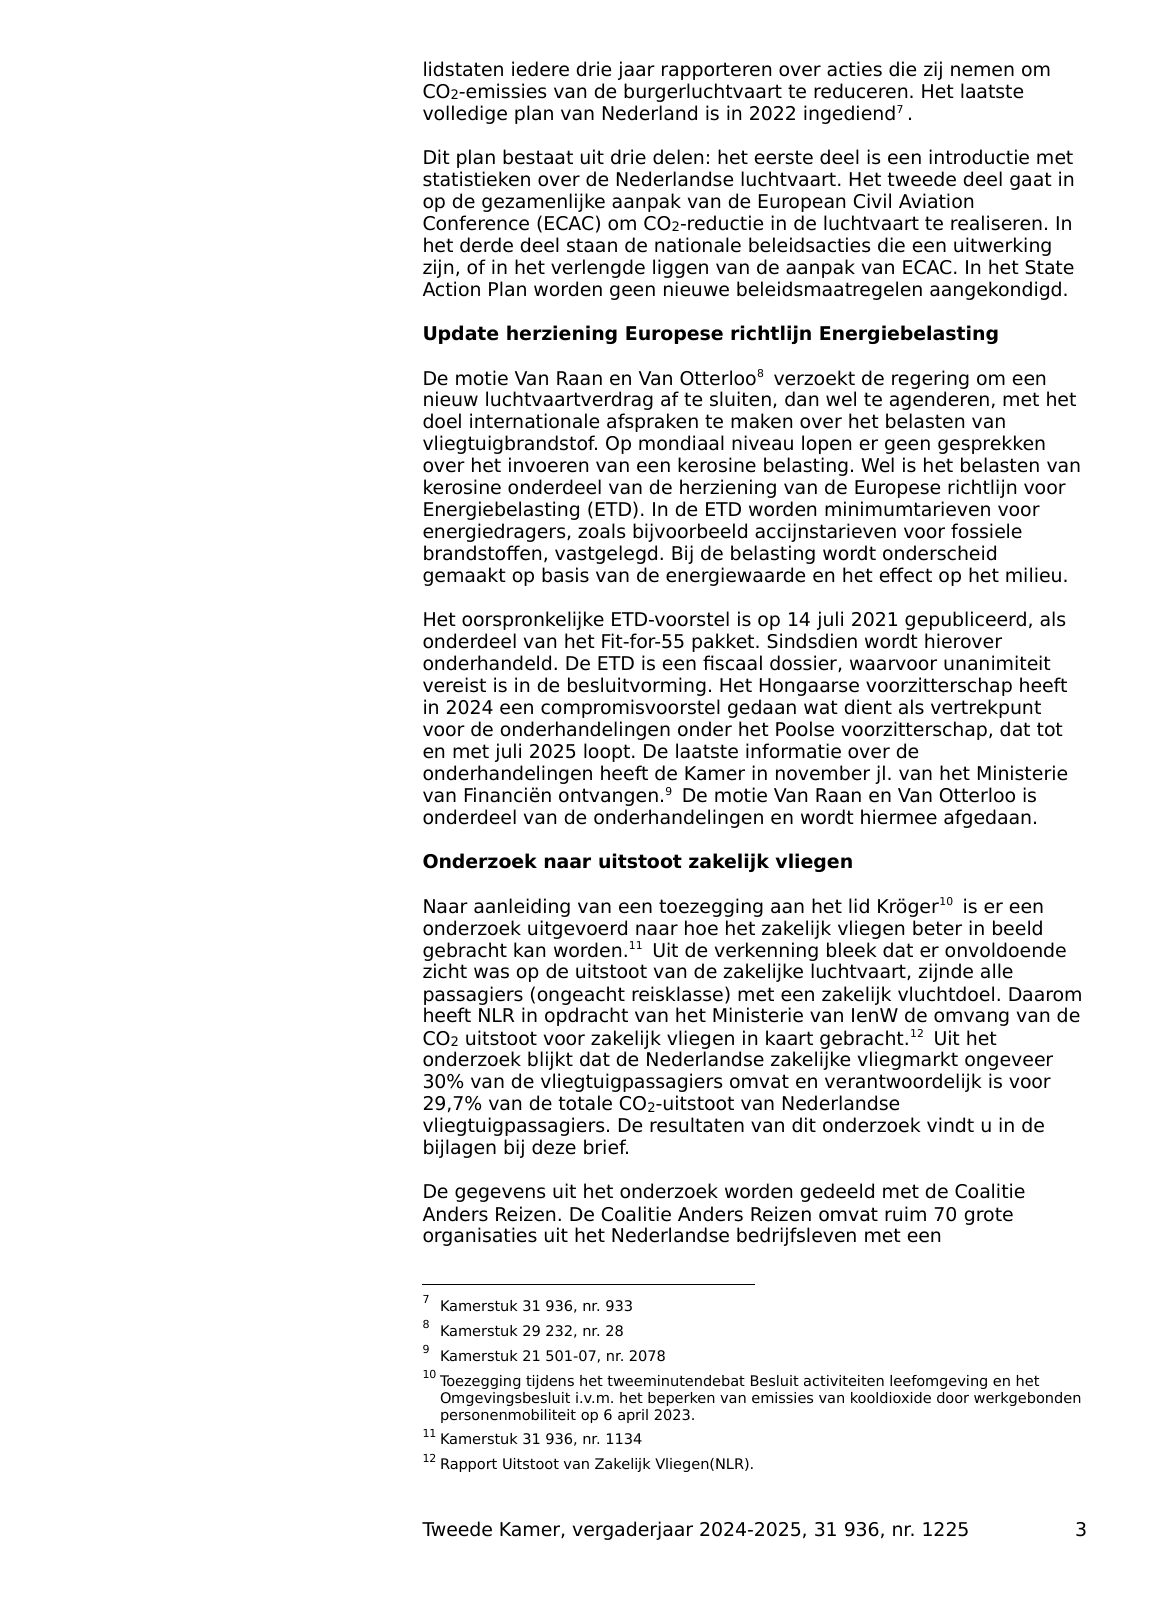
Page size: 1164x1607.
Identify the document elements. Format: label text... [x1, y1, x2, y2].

text Kamerstuk 31 936, nr. 933 [422, 1293, 1087, 1316]
text Kamerstuk 21 501-07, nr. 2078 [422, 1343, 1087, 1366]
text Het oorspronkelijke ETD-voorstel is op 14 juli 2021 gepubliceerd, als onderdeel van het Fit-for-55 pakket. Sindsdien wordt hierover onderhandeld. De ETD is een fiscaal dossier, waarvoor unanimiteit vereist is in de besluitvorming. Het Hongaarse voorzitterschap heeft in 2024 een compromisvoorstel gedaan wat dient als vertrekpunt voor de onderhandelingen onder het Poolse voorzitterschap, dat tot en met juli 2025 loopt. De laatste informatie over de onderhandelingen heeft de Kamer in november jl. van het Ministerie van Financiën ontvangen. De motie Van Raan en Van Otterloo is onderdeel van de onderhandelingen en wordt hiermee afgedaan. [422, 609, 1087, 829]
text De gegevens uit het onderzoek worden gedeeld met de Coalitie Anders Reizen. De Coalitie Anders Reizen omvat ruim 70 grote organisaties uit het Nederlandse bedrijfsleven met een [422, 1181, 1087, 1247]
text Rapport Uitstoot van Zakelijk Vliegen(NLR). [422, 1452, 1087, 1474]
text Kamerstuk 29 232, nr. 28 [422, 1318, 1087, 1341]
subtitle Update herziening Europese richtlijn Energiebelasting [422, 323, 1087, 345]
text Naar aanleiding van een toezegging aan het lid Kröger is er een onderzoek uitgevoerd naar hoe het zakelijk vliegen beter in beeld gebracht kan worden. Uit de verkenning bleek dat er onvoldoende zicht was op de uitstoot van de zakelijke luchtvaart, zijnde alle passagiers (ongeacht reisklasse) met een zakelijk vluchtdoel. Daarom heeft NLR in opdracht van het Ministerie van IenW de omvang van de CO2 uitstoot voor zakelijk vliegen in kaart gebracht. Uit het onderzoek blijkt dat de Nederlandse zakelijke vliegmarkt ongeveer 30% van de vliegtuigpassagiers omvat en verantwoordelijk is voor 29,7% van de totale CO2-uitstoot van Nederlandse vliegtuigpassagiers. De resultaten van dit onderzoek vindt u in de bijlagen bij deze brief. [422, 896, 1087, 1159]
text Toezegging tijdens het tweeminutendebat Besluit activiteiten leefomgeving en het Omgevingsbesluit i.v.m. het beperken van emissies van kooldioxide door werkgebonden personenmobiliteit op 6 april 2023. [422, 1368, 1087, 1424]
text lidstaten iedere drie jaar rapporteren over acties die zij nemen om CO2-emissies van de burgerluchtvaart te reduceren. Het laatste volledige plan van Nederland is in 2022 ingediend. [422, 59, 1087, 125]
subtitle Onderzoek naar uitstoot zakelijk vliegen [422, 851, 1087, 873]
text Dit plan bestaat uit drie delen: het eerste deel is een introductie met statistieken over de Nederlandse luchtvaart. Het tweede deel gaat in op de gezamenlijke aanpak van de European Civil Aviation Conference (ECAC) om CO2-reductie in de luchtvaart te realiseren. In het derde deel staan de nationale beleidsacties die een uitwerking zijn, of in het verlengde liggen van de aanpak van ECAC. In het State Action Plan worden geen nieuwe beleidsmaatregelen aangekondigd. [422, 147, 1087, 301]
text De motie Van Raan en Van Otterloo verzoekt de regering om een nieuw luchtvaartverdrag af te sluiten, dan wel te agenderen, met het doel internationale afspraken te maken over het belasten van vliegtuigbrandstof. Op mondiaal niveau lopen er geen gesprekken over het invoeren van een kerosine belasting. Wel is het belasten van kerosine onderdeel van de herziening van de Europese richtlijn voor Energiebelasting (ETD). In de ETD worden minimumtarieven voor energiedragers, zoals bijvoorbeeld accijnstarieven voor fossiele brandstoffen, vastgelegd. Bij de belasting wordt onderscheid gemaakt op basis van de energiewaarde en het effect op het milieu. [422, 367, 1087, 587]
text Kamerstuk 31 936, nr. 1134 [422, 1427, 1087, 1449]
